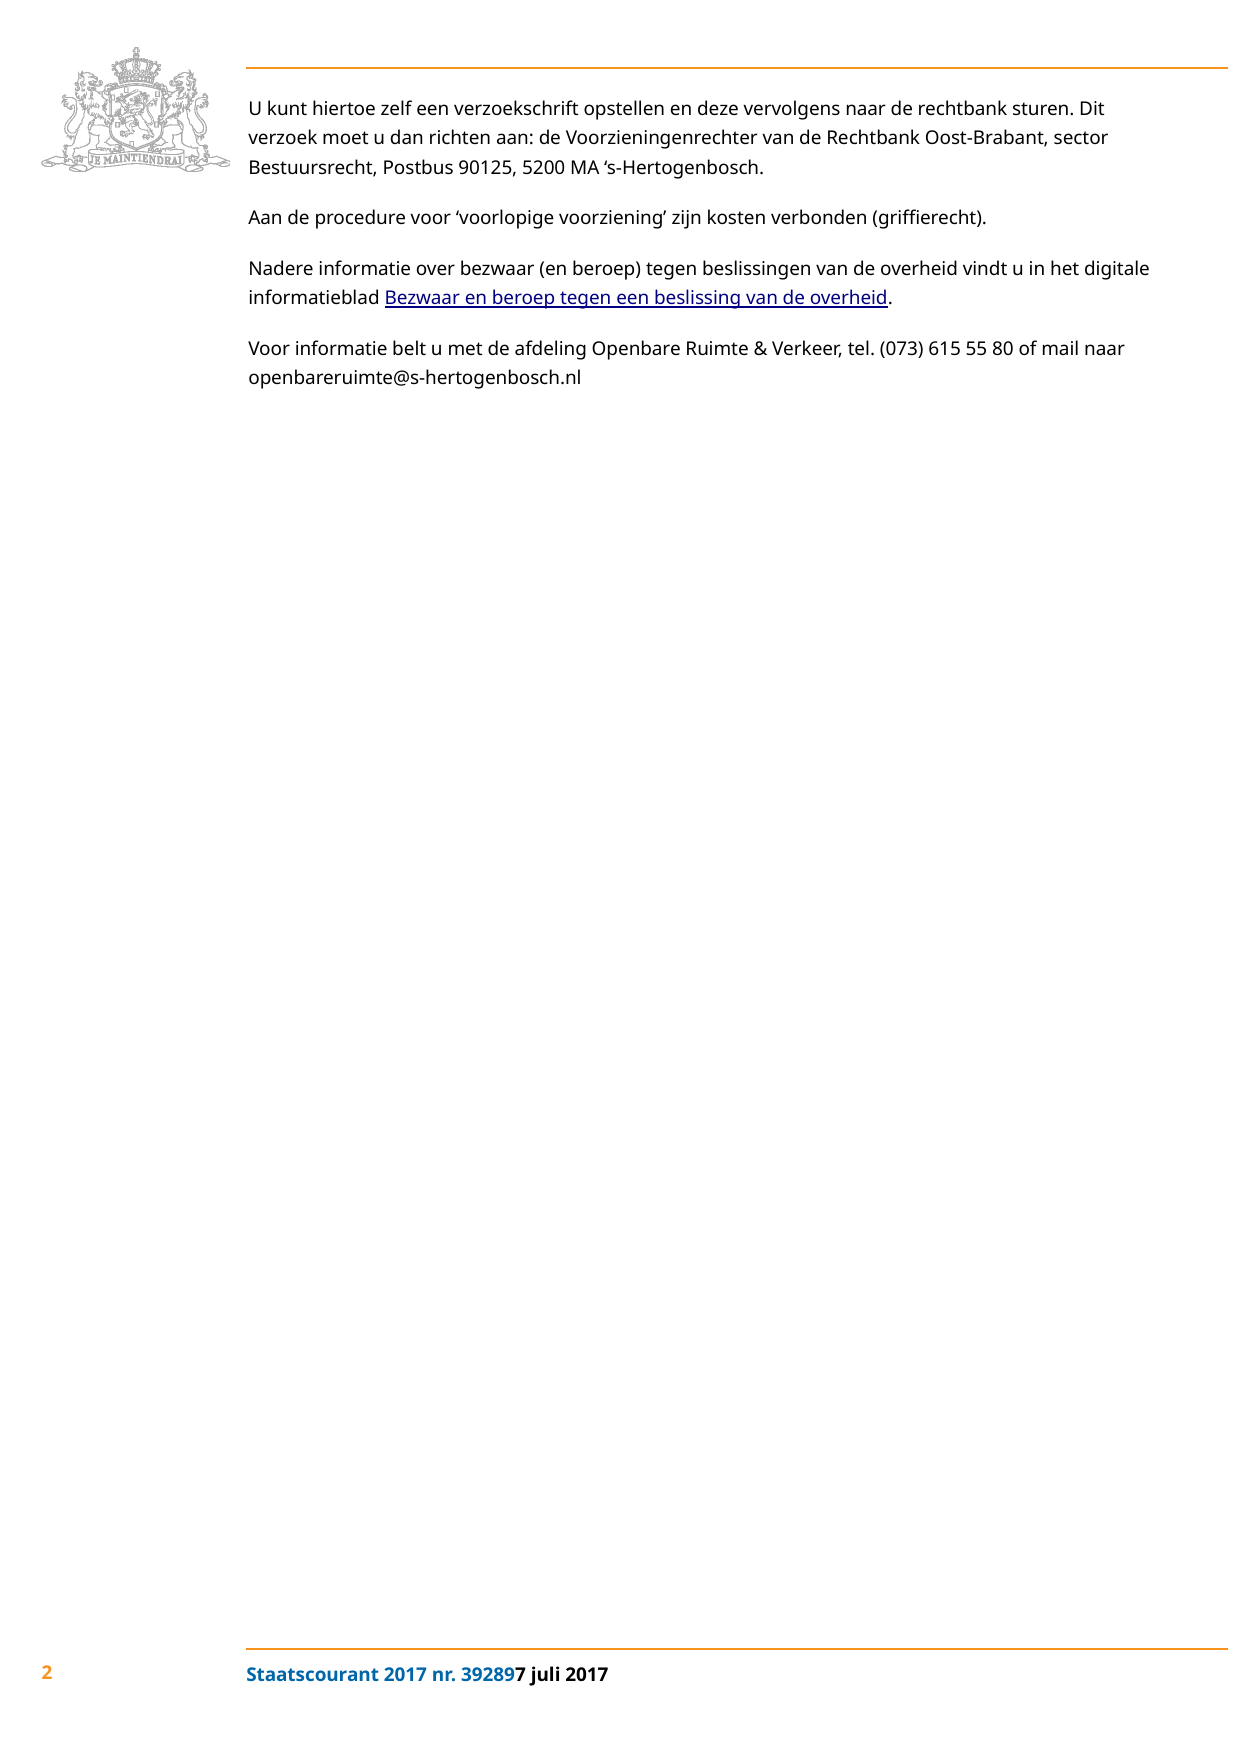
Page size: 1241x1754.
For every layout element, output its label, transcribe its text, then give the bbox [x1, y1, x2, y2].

text Aan de procedure voor ‘voorlopige voorziening’ zijn kosten verbonden (griffierecht). [248, 204, 1152, 230]
text Voor informatie belt u met de afdeling Openbare Ruimte & Verkeer, tel. (073) 615 55 80 of mail naar openbareruimte@s-hertogenbosch.nl [248, 335, 1152, 390]
text Nadere informatie over bezwaar (en beroep) tegen beslissingen van de overheid vindt u in het digitale informatieblad Bezwaar en beroep tegen een beslissing van de overheid. [248, 255, 1152, 310]
text U kunt hiertoe zelf een verzoekschrift opstellen en deze vervolgens naar de rechtbank sturen. Dit verzoek moet u dan richten aan: de Voorzieningenrechter van de Rechtbank Oost-Brabant, sector Bestuursrecht, Postbus 90125, 5200 MA ‘s-Hertogenbosch. [248, 95, 1152, 180]
picture [41, 47, 231, 172]
